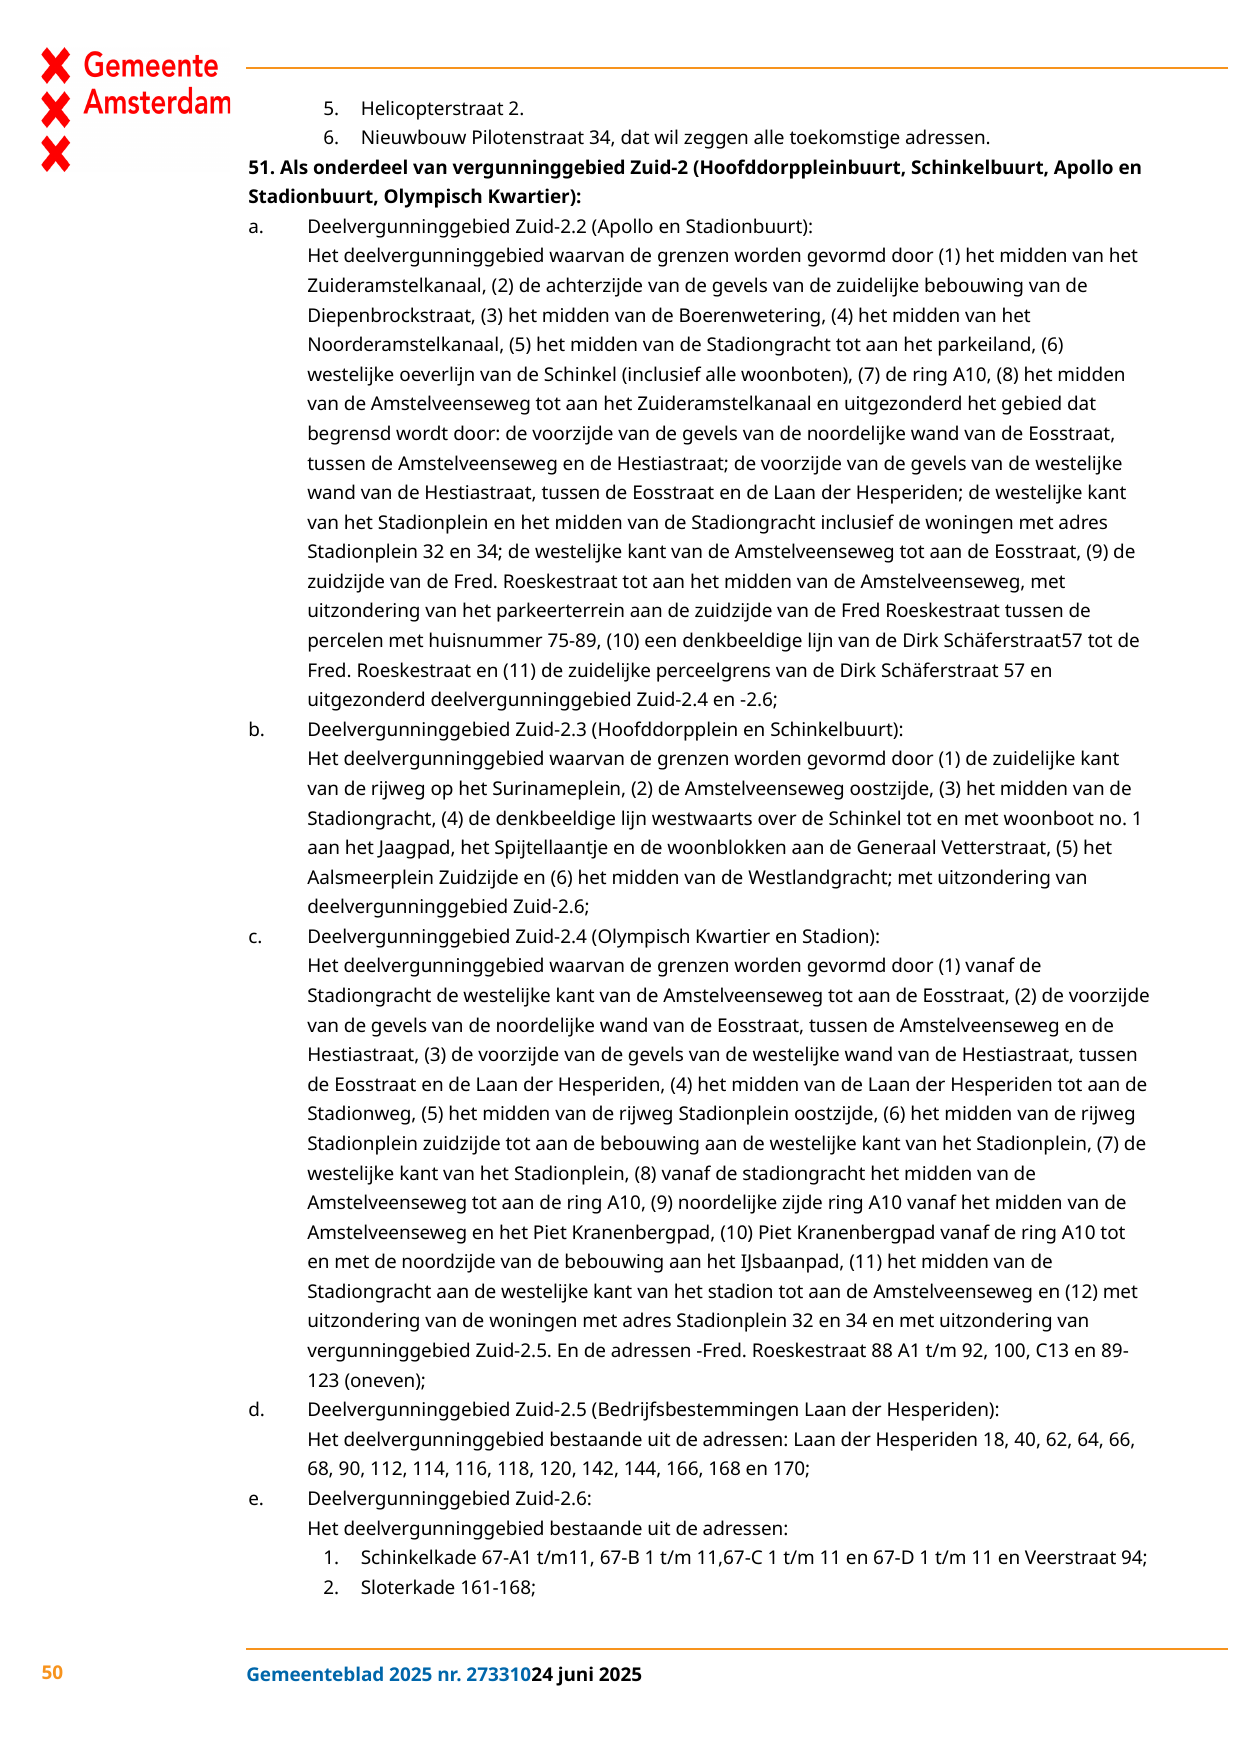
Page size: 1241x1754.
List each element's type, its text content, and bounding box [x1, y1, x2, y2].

list Het deelvergunninggebied bestaande uit de adressen: Laan der Hesperiden 18, 40, 62, 64, 66, 68, 90, 112, 114, 116, 118, 120, 142, 144, 166, 168 en 170; [248, 1426, 1152, 1481]
list Helicopterstraat 2. [323, 95, 1152, 121]
list Het deelvergunninggebied waarvan de grenzen worden gevormd door (1) het midden van het Zuideramstelkanaal, (2) de achterzijde van de gevels van de zuidelijke bebouwing van de Diepenbrockstraat, (3) het midden van de Boerenwetering, (4) het midden van het Noorderamstelkanaal, (5) het midden van de Stadiongracht tot aan het parkeiland, (6) westelijke oeverlijn van de Schinkel (inclusief alle woonboten), (7) de ring A10, (8) het midden van de Amstelveenseweg tot aan het Zuideramstelkanaal en uitgezonderd het gebied dat begrensd wordt door: de voorzijde van de gevels van de noordelijke wand van de Eosstraat, tussen de Amstelveenseweg en de Hestiastraat; de voorzijde van de gevels van de westelijke wand van de Hestiastraat, tussen de Eosstraat en de Laan der Hesperiden; de westelijke kant van het Stadionplein en het midden van de Stadiongracht inclusief de woningen met adres Stadionplein 32 en 34; de westelijke kant van de Amstelveenseweg tot aan de Eosstraat, (9) de zuidzijde van de Fred. Roeskestraat tot aan het midden van de Amstelveenseweg, met uitzondering van het parkeerterrein aan de zuidzijde van de Fred Roeskestraat tussen de percelen met huisnummer 75-89, (10) een denkbeeldige lijn van de Dirk Schäferstraat57 tot de Fred. Roeskestraat en (11) de zuidelijke perceelgrens van de Dirk Schäferstraat 57 en uitgezonderd deelvergunninggebied Zuid-2.4 en -2.6; [248, 243, 1152, 712]
list Deelvergunninggebied Zuid-2.3 (Hoofddorpplein en Schinkelbuurt): [248, 716, 1152, 742]
list Het deelvergunninggebied bestaande uit de adressen: [248, 1515, 1152, 1541]
list Het deelvergunninggebied waarvan de grenzen worden gevormd door (1) de zuidelijke kant van de rijweg op het Surinameplein, (2) de Amstelveenseweg oostzijde, (3) het midden van de Stadiongracht, (4) de denkbeeldige lijn westwaarts over de Schinkel tot en met woonboot no. 1 aan het Jaagpad, het Spijtellaantje en de woonblokken aan de Generaal Vetterstraat, (5) het Aalsmeerplein Zuidzijde en (6) het midden van de Westlandgracht; met uitzondering van deelvergunninggebied Zuid-2.6; [248, 746, 1152, 919]
list Nieuwbouw Pilotenstraat 34, dat wil zeggen alle toekomstige adressen. [323, 124, 1152, 150]
list Deelvergunninggebied Zuid-2.6: [248, 1485, 1152, 1511]
picture [41, 47, 231, 172]
text 51. Als onderdeel van vergunninggebied Zuid-2 (Hoofddorppleinbuurt, Schinkelbuurt, Apollo en Stadionbuurt, Olympisch Kwartier): [248, 154, 1152, 209]
list Deelvergunninggebied Zuid-2.5 (Bedrijfsbestemmingen Laan der Hesperiden): [248, 1396, 1152, 1422]
list Deelvergunninggebied Zuid-2.4 (Olympisch Kwartier en Stadion): [248, 923, 1152, 949]
list Schinkelkade 67-A1 t/m11, 67-B 1 t/m 11,67-C 1 t/m 11 en 67-D 1 t/m 11 en Veerstraat 94; [323, 1544, 1152, 1570]
list Het deelvergunninggebied waarvan de grenzen worden gevormd door (1) vanaf de Stadiongracht de westelijke kant van de Amstelveenseweg tot aan de Eosstraat, (2) de voorzijde van de gevels van de noordelijke wand van de Eosstraat, tussen de Amstelveenseweg en de Hestiastraat, (3) de voorzijde van de gevels van de westelijke wand van de Hestiastraat, tussen de Eosstraat en de Laan der Hesperiden, (4) het midden van de Laan der Hesperiden tot aan de Stadionweg, (5) het midden van de rijweg Stadionplein oostzijde, (6) het midden van de rijweg Stadionplein zuidzijde tot aan de bebouwing aan de westelijke kant van het Stadionplein, (7) de westelijke kant van het Stadionplein, (8) vanaf de stadiongracht het midden van de Amstelveenseweg tot aan de ring A10, (9) noordelijke zijde ring A10 vanaf het midden van de Amstelveenseweg en het Piet Kranenbergpad, (10) Piet Kranenbergpad vanaf de ring A10 tot en met de noordzijde van de bebouwing aan het IJsbaanpad, (11) het midden van de Stadiongracht aan de westelijke kant van het stadion tot aan de Amstelveenseweg en (12) met uitzondering van de woningen met adres Stadionplein 32 en 34 en met uitzondering van vergunninggebied Zuid-2.5. En de adressen -Fred. Roeskestraat 88 A1 t/m 92, 100, C13 en 89-123 (oneven); [248, 953, 1152, 1393]
list Deelvergunninggebied Zuid-2.2 (Apollo en Stadionbuurt): [248, 213, 1152, 239]
list Sloterkade 161-168; [323, 1574, 1152, 1600]
